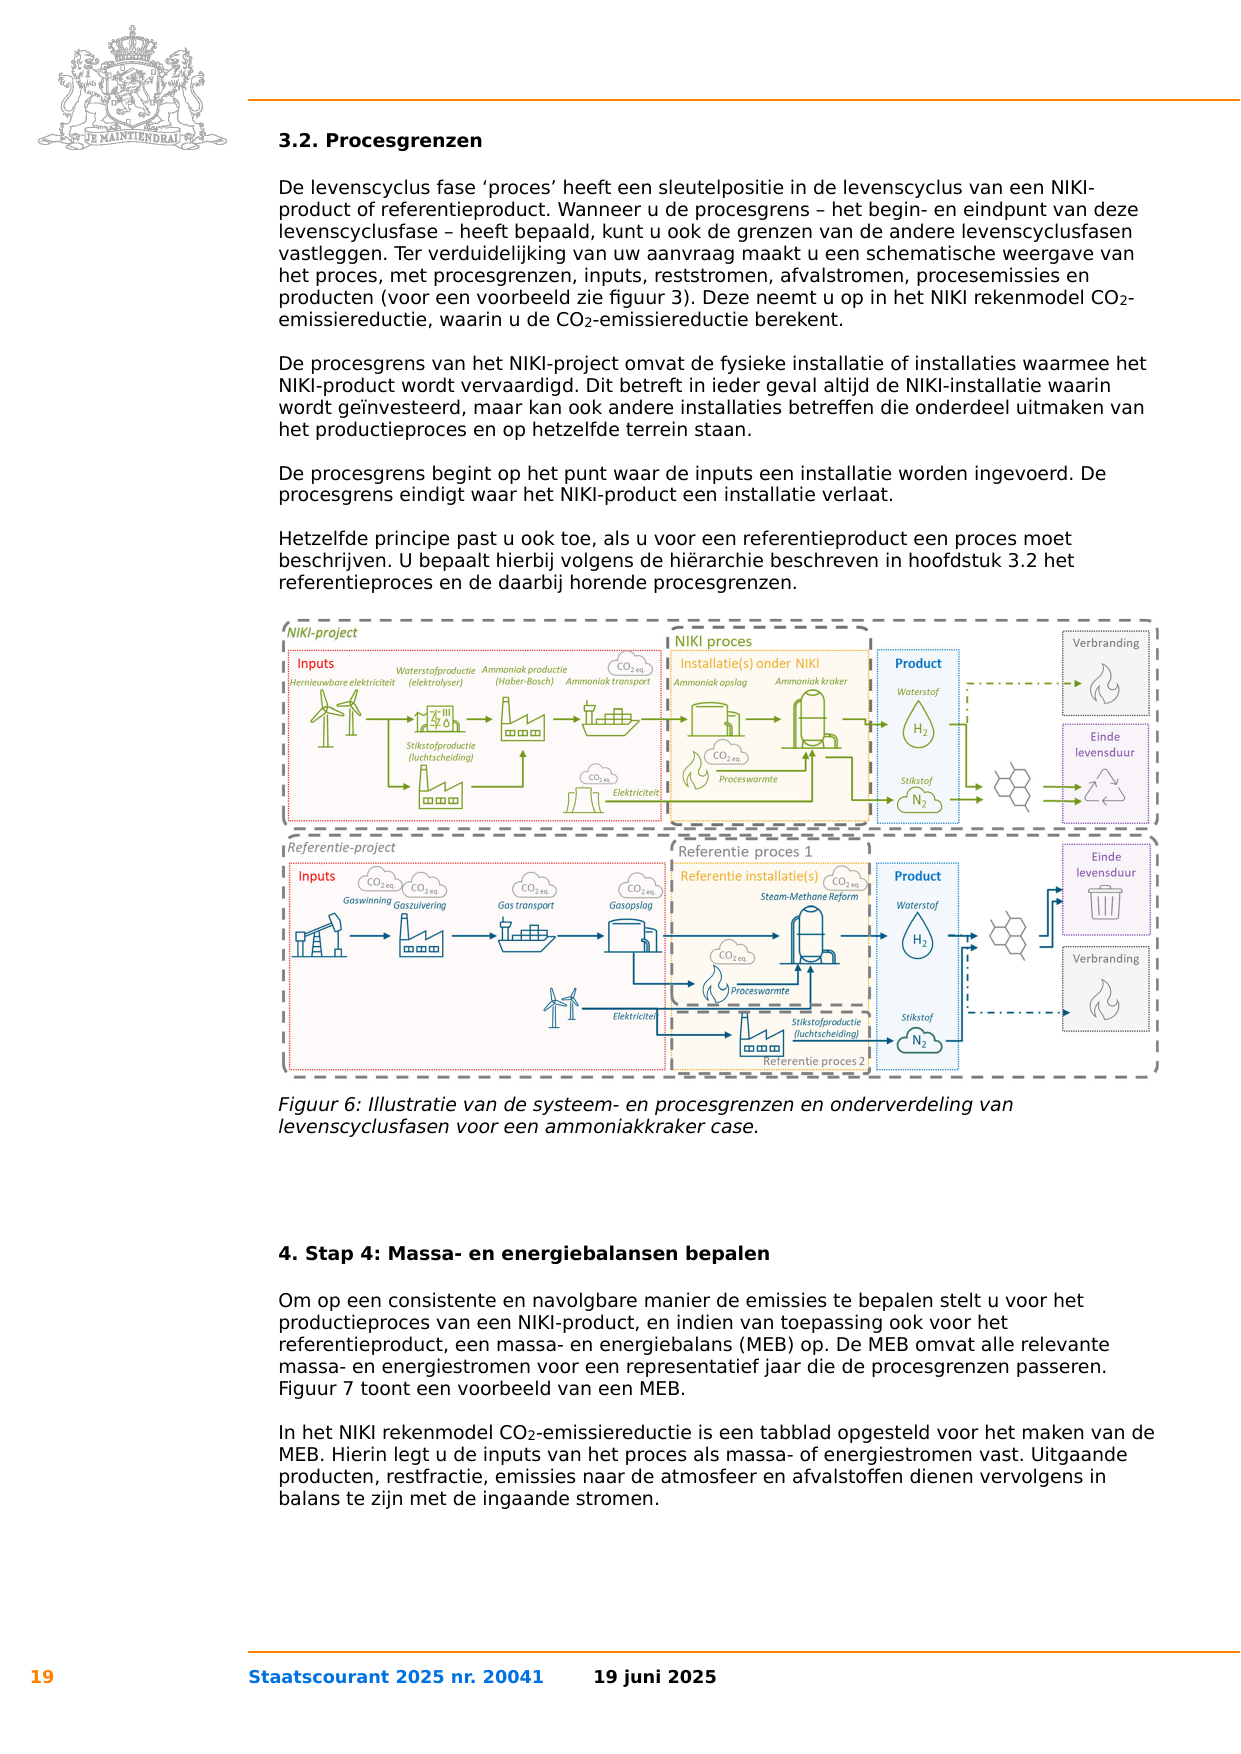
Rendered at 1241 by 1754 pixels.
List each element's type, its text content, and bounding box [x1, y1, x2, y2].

picture [38, 25, 227, 150]
subtitle 4. Stap 4: Massa- en energiebalansen bepalen [278, 1243, 1163, 1265]
text De levenscyclus fase ‘proces’ heeft een sleutelpositie in de levenscyclus van een NIKI-product of referentieproduct. Wanneer u de procesgrens – het begin- en eindpunt van deze levenscyclusfase – heeft bepaald, kunt u ook de grenzen van de andere levenscyclusfasen vastleggen. Ter verduidelijking van uw aanvraag maakt u een schematische weergave van het proces, met procesgrenzen, inputs, reststromen, afvalstromen, procesemissies en producten (voor een voorbeeld zie figuur 3). Deze neemt u op in het NIKI rekenmodel CO2-emissiereductie, waarin u de CO2-emissiereductie berekent. [278, 177, 1163, 331]
subtitle 3.2. Procesgrenzen [278, 130, 1163, 152]
text De procesgrens begint op het punt waar de inputs een installatie worden ingevoerd. De procesgrens eindigt waar het NIKI-product een installatie verlaat. [278, 462, 1163, 506]
text De procesgrens van het NIKI-project omvat de fysieke installatie of installaties waarmee het NIKI-product wordt vervaardigd. Dit betreft in ieder geval altijd de NIKI-installatie waarin wordt geïnvesteerd, maar kan ook andere installaties betreffen die onderdeel uitmaken van het productieproces en op hetzelfde terrein staan. [278, 353, 1163, 441]
text Om op een consistente en navolgbare manier de emissies te bepalen stelt u voor het productieproces van een NIKI-product, en indien van toepassing ook voor het referentieproduct, een massa- en energiebalans (MEB) op. De MEB omvat alle relevante massa- en energiestromen voor een representatief jaar die de procesgrenzen passeren. Figuur 7 toont een voorbeeld van een MEB. [278, 1290, 1163, 1400]
text Figuur 6: Illustratie van de systeem- en procesgrenzen en onderverdeling van levenscyclusfasen voor een ammoniakkraker case. [278, 1094, 1164, 1138]
picture [278, 616, 1164, 1083]
text Hetzelfde principe past u ook toe, als u voor een referentieproduct een proces moet beschrijven. U bepaalt hierbij volgens de hiërarchie beschreven in hoofdstuk 3.2 het referentieproces en de daarbij horende procesgrenzen. [278, 528, 1163, 594]
text In het NIKI rekenmodel CO2-emissiereductie is een tabblad opgesteld voor het maken van de MEB. Hierin legt u de inputs van het proces als massa- of energiestromen vast. Uitgaande producten, restfractie, emissies naar de atmosfeer en afvalstoffen dienen vervolgens in balans te zijn met de ingaande stromen. [278, 1422, 1163, 1510]
